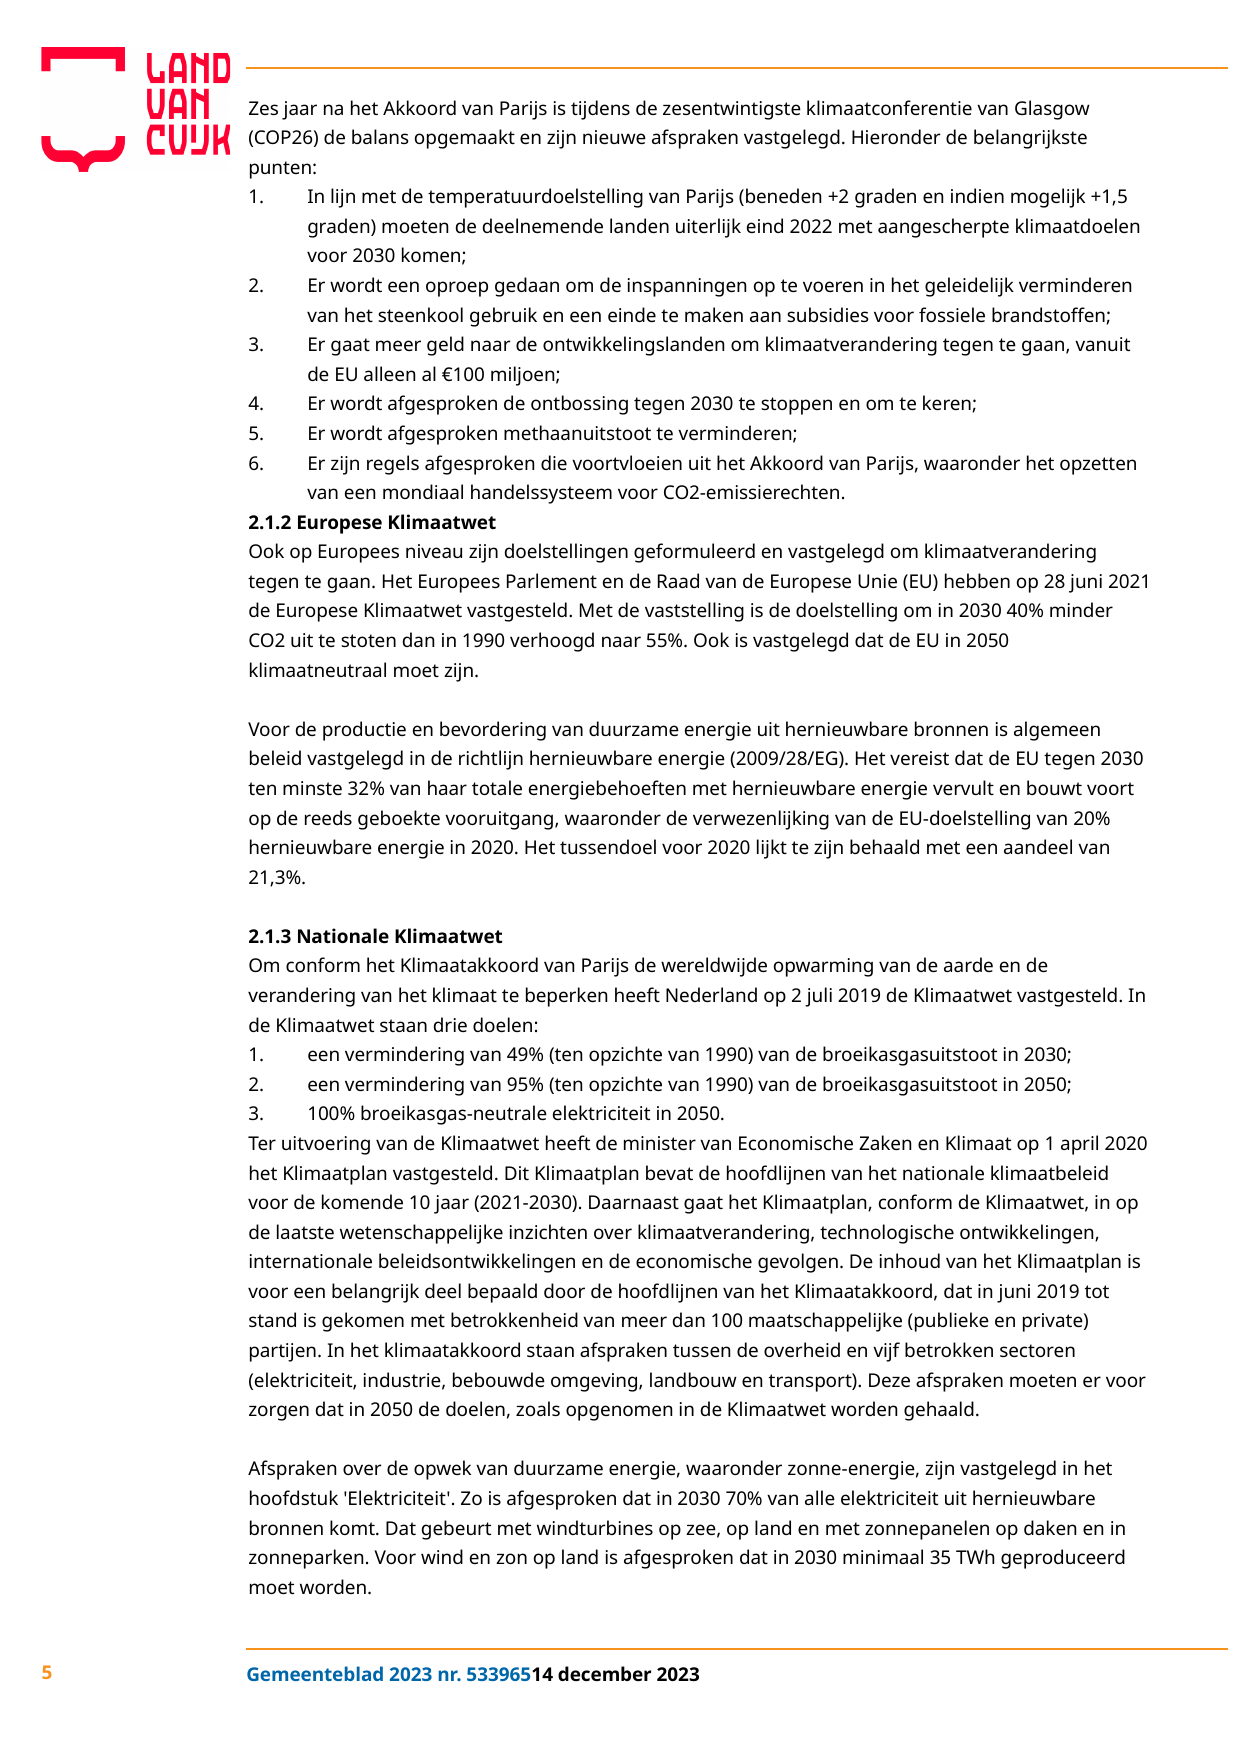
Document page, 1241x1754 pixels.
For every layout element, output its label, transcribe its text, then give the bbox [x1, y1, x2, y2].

list Er wordt afgesproken de ontbossing tegen 2030 te stoppen en om te keren; [248, 391, 1152, 416]
list Er gaat meer geld naar de ontwikkelingslanden om klimaatverandering tegen te gaan, vanuit de EU alleen al €100 miljoen; [248, 331, 1152, 387]
list Er zijn regels afgesproken die voortvloeien uit het Akkoord van Parijs, waaronder het opzetten van een mondiaal handelssysteem voor CO2-emissierechten. [248, 450, 1152, 505]
text Voor de productie en bevordering van duurzame energie uit hernieuwbare bronnen is algemeen beleid vastgelegd in de richtlijn hernieuwbare energie (2009/28/EG). Het vereist dat de EU tegen 2030 ten minste 32% van haar totale energiebehoeften met hernieuwbare energie vervult en bouwt voort op de reeds geboekte vooruitgang, waaronder de verwezenlijking van de EU-doelstelling van 20% hernieuwbare energie in 2020. Het tussendoel voor 2020 lijkt te zijn behaald met een aandeel van 21,3%. [248, 716, 1152, 890]
picture [41, 47, 231, 172]
text Afspraken over de opwek van duurzame energie, waaronder zonne-energie, zijn vastgelegd in het hoofdstuk 'Elektriciteit'. Zo is afgesproken dat in 2030 70% van alle elektriciteit uit hernieuwbare bronnen komt. Dat gebeurt met windturbines op zee, op land en met zonnepanelen op daken en in zonneparken. Voor wind en zon op land is afgesproken dat in 2030 minimaal 35 TWh geproduceerd moet worden. [248, 1456, 1152, 1600]
list een vermindering van 49% (ten opzichte van 1990) van de broeikasgasuitstoot in 2030; [248, 1041, 1152, 1067]
list Er wordt een oproep gedaan om de inspanningen op te voeren in het geleidelijk verminderen van het steenkool gebruik en een einde te maken aan subsidies voor fossiele brandstoffen; [248, 272, 1152, 328]
list In lijn met de temperatuurdoelstelling van Parijs (beneden +2 graden en indien mogelijk +1,5 graden) moeten de deelnemende landen uiterlijk eind 2022 met aangescherpte klimaatdoelen voor 2030 komen; [248, 183, 1152, 268]
text 2.1.2 Europese Klimaatwet [248, 509, 1152, 535]
text Ook op Europees niveau zijn doelstellingen geformuleerd en vastgelegd om klimaatverandering tegen te gaan. Het Europees Parlement en de Raad van de Europese Unie (EU) hebben op 28 juni 2021 de Europese Klimaatwet vastgesteld. Met de vaststelling is de doelstelling om in 2030 40% minder CO2 uit te stoten dan in 1990 verhoogd naar 55%. Ook is vastgelegd dat de EU in 2050 klimaatneutraal moet zijn. [248, 538, 1152, 683]
text Om conform het Klimaatakkoord van Parijs de wereldwijde opwarming van de aarde en de verandering van het klimaat te beperken heeft Nederland op 2 juli 2019 de Klimaatwet vastgesteld. In de Klimaatwet staan drie doelen: [248, 953, 1152, 1038]
text Zes jaar na het Akkoord van Parijs is tijdens de zesentwintigste klimaatconferentie van Glasgow (COP26) de balans opgemaakt en zijn nieuwe afspraken vastgelegd. Hieronder de belangrijkste punten: [248, 95, 1152, 180]
list 100% broeikasgas-neutrale elektriciteit in 2050. [248, 1101, 1152, 1126]
text 2.1.3 Nationale Klimaatwet [248, 923, 1152, 949]
list Er wordt afgesproken methaanuitstoot te verminderen; [248, 420, 1152, 446]
list een vermindering van 95% (ten opzichte van 1990) van de broeikasgasuitstoot in 2050; [248, 1071, 1152, 1097]
text Ter uitvoering van de Klimaatwet heeft de minister van Economische Zaken en Klimaat op 1 april 2020 het Klimaatplan vastgesteld. Dit Klimaatplan bevat de hoofdlijnen van het nationale klimaatbeleid voor de komende 10 jaar (2021-2030). Daarnaast gaat het Klimaatplan, conform de Klimaatwet, in op de laatste wetenschappelijke inzichten over klimaatverandering, technologische ontwikkelingen, internationale beleidsontwikkelingen en de economische gevolgen. De inhoud van het Klimaatplan is voor een belangrijk deel bepaald door de hoofdlijnen van het Klimaatakkoord, dat in juni 2019 tot stand is gekomen met betrokkenheid van meer dan 100 maatschappelijke (publieke en private) partijen. In het klimaatakkoord staan afspraken tussen de overheid en vijf betrokken sectoren (elektriciteit, industrie, bebouwde omgeving, landbouw en transport). Deze afspraken moeten er voor zorgen dat in 2050 de doelen, zoals opgenomen in de Klimaatwet worden gehaald. [248, 1130, 1152, 1422]
